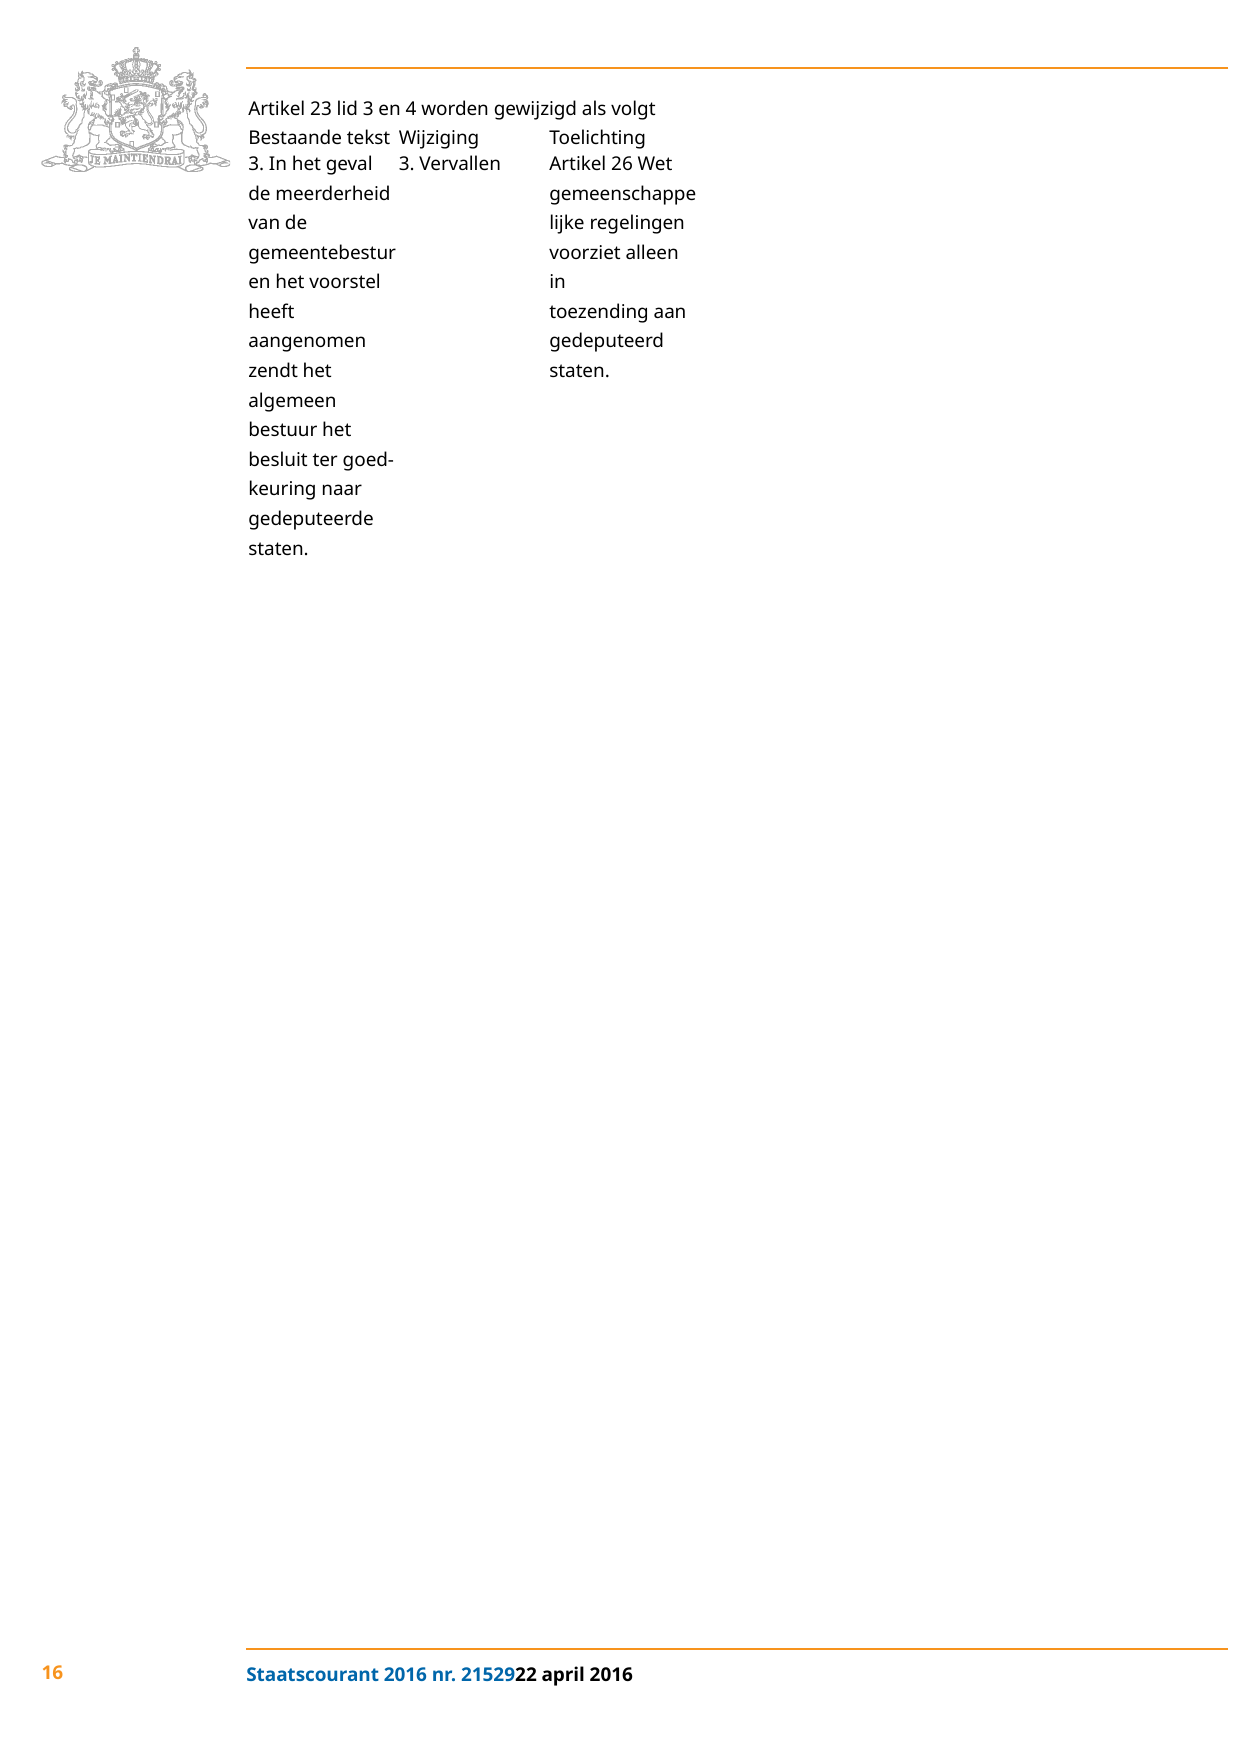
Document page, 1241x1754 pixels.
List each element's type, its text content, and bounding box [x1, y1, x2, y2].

table_cell Artikel 26 Wet gemeenschappelijke regelingen voorziet alleen in toezending aan gedeputeerd staten. [549, 150, 700, 561]
picture [41, 47, 231, 172]
table_header Bestaande tekst [248, 125, 398, 150]
table_header Wijziging [399, 125, 549, 150]
table_cell 3. Vervallen [399, 150, 549, 561]
table_cell 3. In het geval de meerderheid van de gemeentebesturen het voorstel heeft aangenomen zendt het algemeen bestuur het besluit ter goed- keuring naar gedeputeerde staten. [248, 150, 398, 561]
table_header Toelichting [549, 125, 700, 150]
text Artikel 23 lid 3 en 4 worden gewijzigd als volgt [248, 95, 1152, 121]
